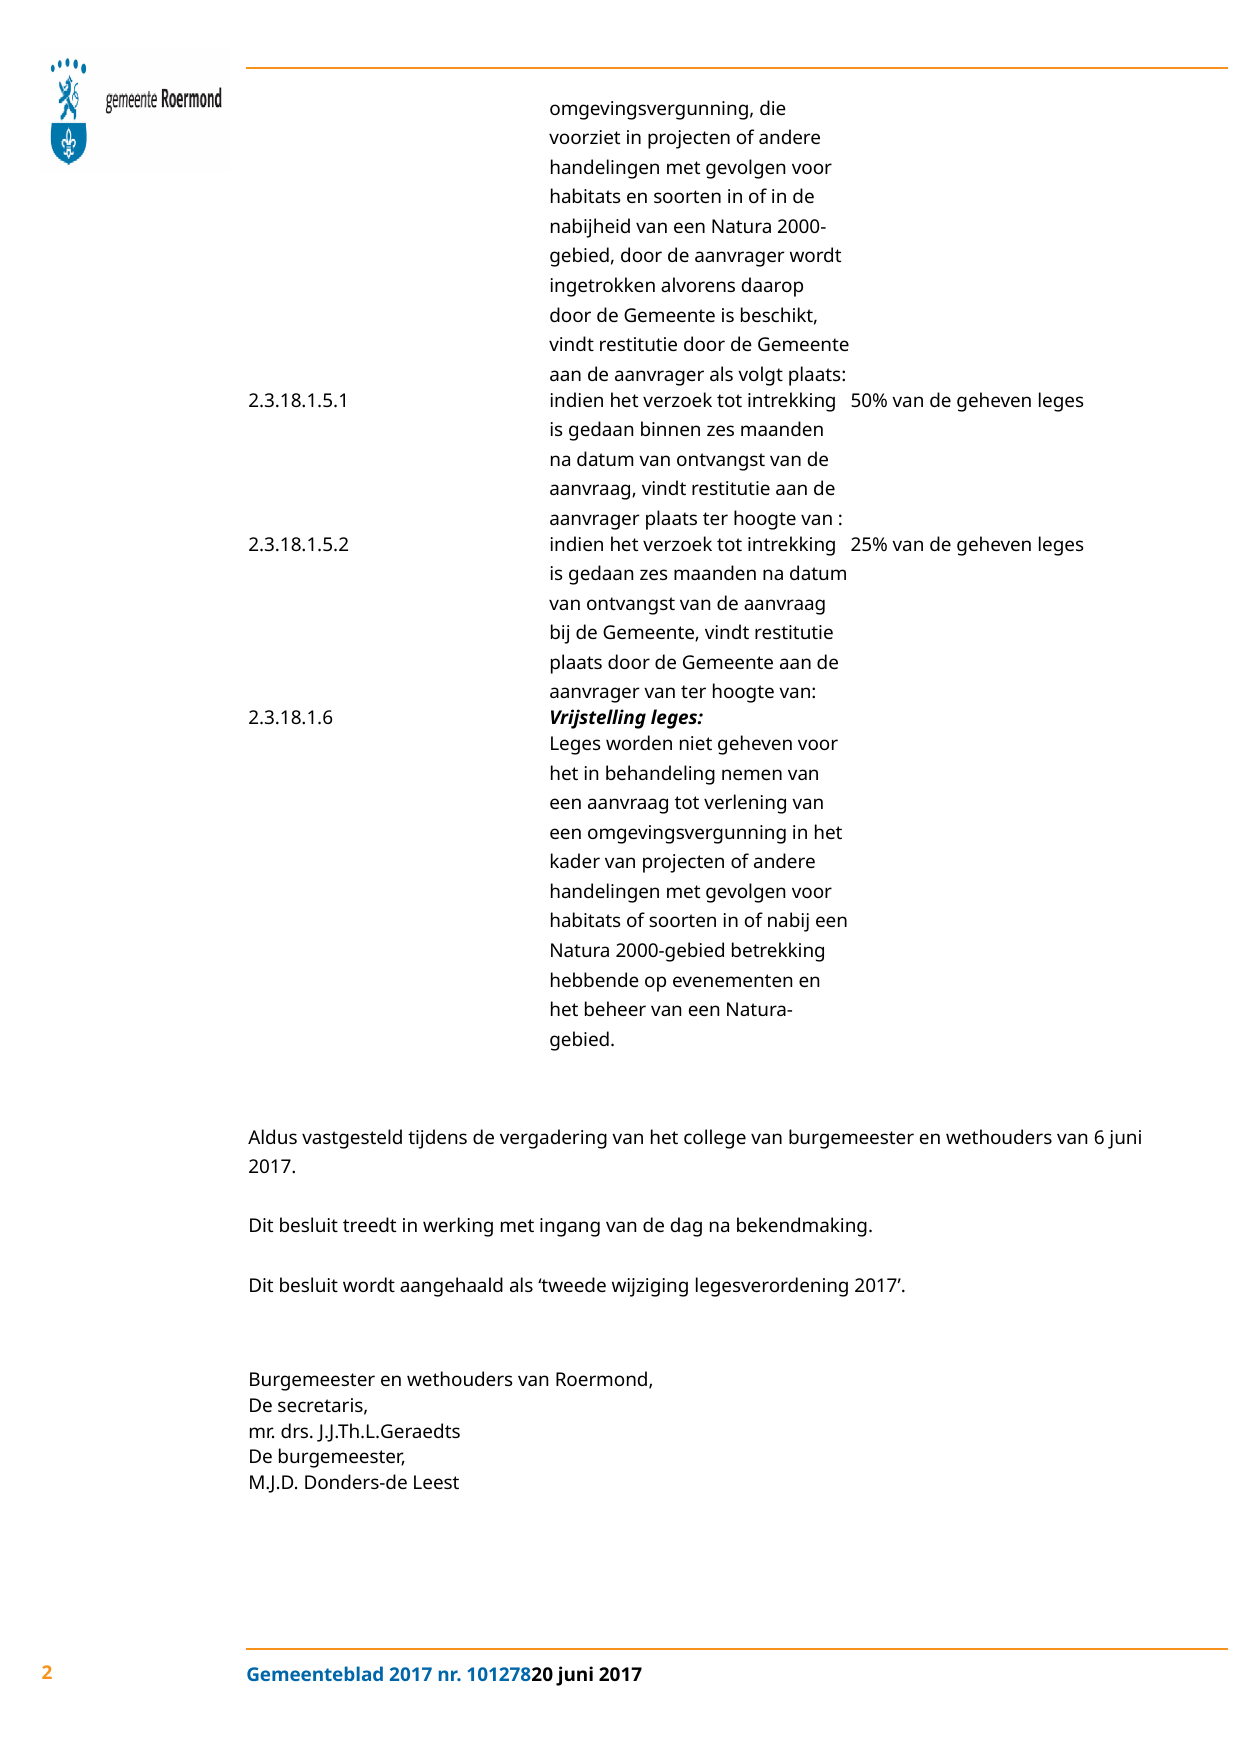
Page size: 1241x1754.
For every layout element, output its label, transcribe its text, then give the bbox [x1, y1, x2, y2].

table_cell 50% van de geheven leges [850, 387, 1152, 531]
table_cell [248, 95, 549, 387]
table_cell 2.3.18.1.5.2 [248, 531, 549, 704]
table_cell [850, 705, 1152, 730]
table_cell indien het verzoek tot intrekking is gedaan zes maanden na datum van ontvangst van de aanvraag bij de Gemeente, vindt restitutie plaats door de Gemeente aan de aanvrager van ter hoogte van: [549, 531, 850, 704]
text De burgemeester, [248, 1443, 1152, 1469]
table_cell indien het verzoek tot intrekking is gedaan binnen zes maanden na datum van ontvangst van de aanvraag, vindt restitutie aan de aanvrager plaats ter hoogte van : [549, 387, 850, 531]
table_cell 25% van de geheven leges [850, 531, 1152, 704]
text De secretaris, [248, 1392, 1152, 1418]
picture [41, 47, 231, 172]
table_cell [850, 730, 1152, 1052]
table_cell [248, 730, 549, 1052]
table_cell [850, 95, 1152, 387]
table_cell 2.3.18.1.5.1 [248, 387, 549, 531]
text mr. drs. J.J.Th.L.Geraedts [248, 1418, 1152, 1443]
table_cell 2.3.18.1.6 [248, 705, 549, 730]
table_cell Vrijstelling leges: [549, 705, 850, 730]
table_cell omgevingsvergunning, die voorziet in projecten of andere handelingen met gevolgen voor habitats en soorten in of in de nabijheid van een Natura 2000-gebied, door de aanvrager wordt ingetrokken alvorens daarop door de Gemeente is beschikt, vindt restitutie door de Gemeente aan de aanvrager als volgt plaats: [549, 95, 850, 387]
text M.J.D. Donders-de Leest [248, 1469, 1152, 1495]
text Dit besluit treedt in werking met ingang van de dag na bekendmaking. [248, 1213, 1152, 1238]
table_cell Leges worden niet geheven voor het in behandeling nemen van een aanvraag tot verlening van een omgevingsvergunning in het kader van projecten of andere handelingen met gevolgen voor habitats of soorten in of nabij een Natura 2000-gebied betrekking hebbende op evenementen en het beheer van een Natura-gebied. [549, 730, 850, 1052]
text Dit besluit wordt aangehaald als ‘tweede wijziging legesverordening 2017’. [248, 1272, 1152, 1297]
text Burgemeester en wethouders van Roermond, [248, 1366, 1152, 1392]
text Aldus vastgesteld tijdens de vergadering van het college van burgemeester en wethouders van 6 juni 2017. [248, 1124, 1152, 1179]
